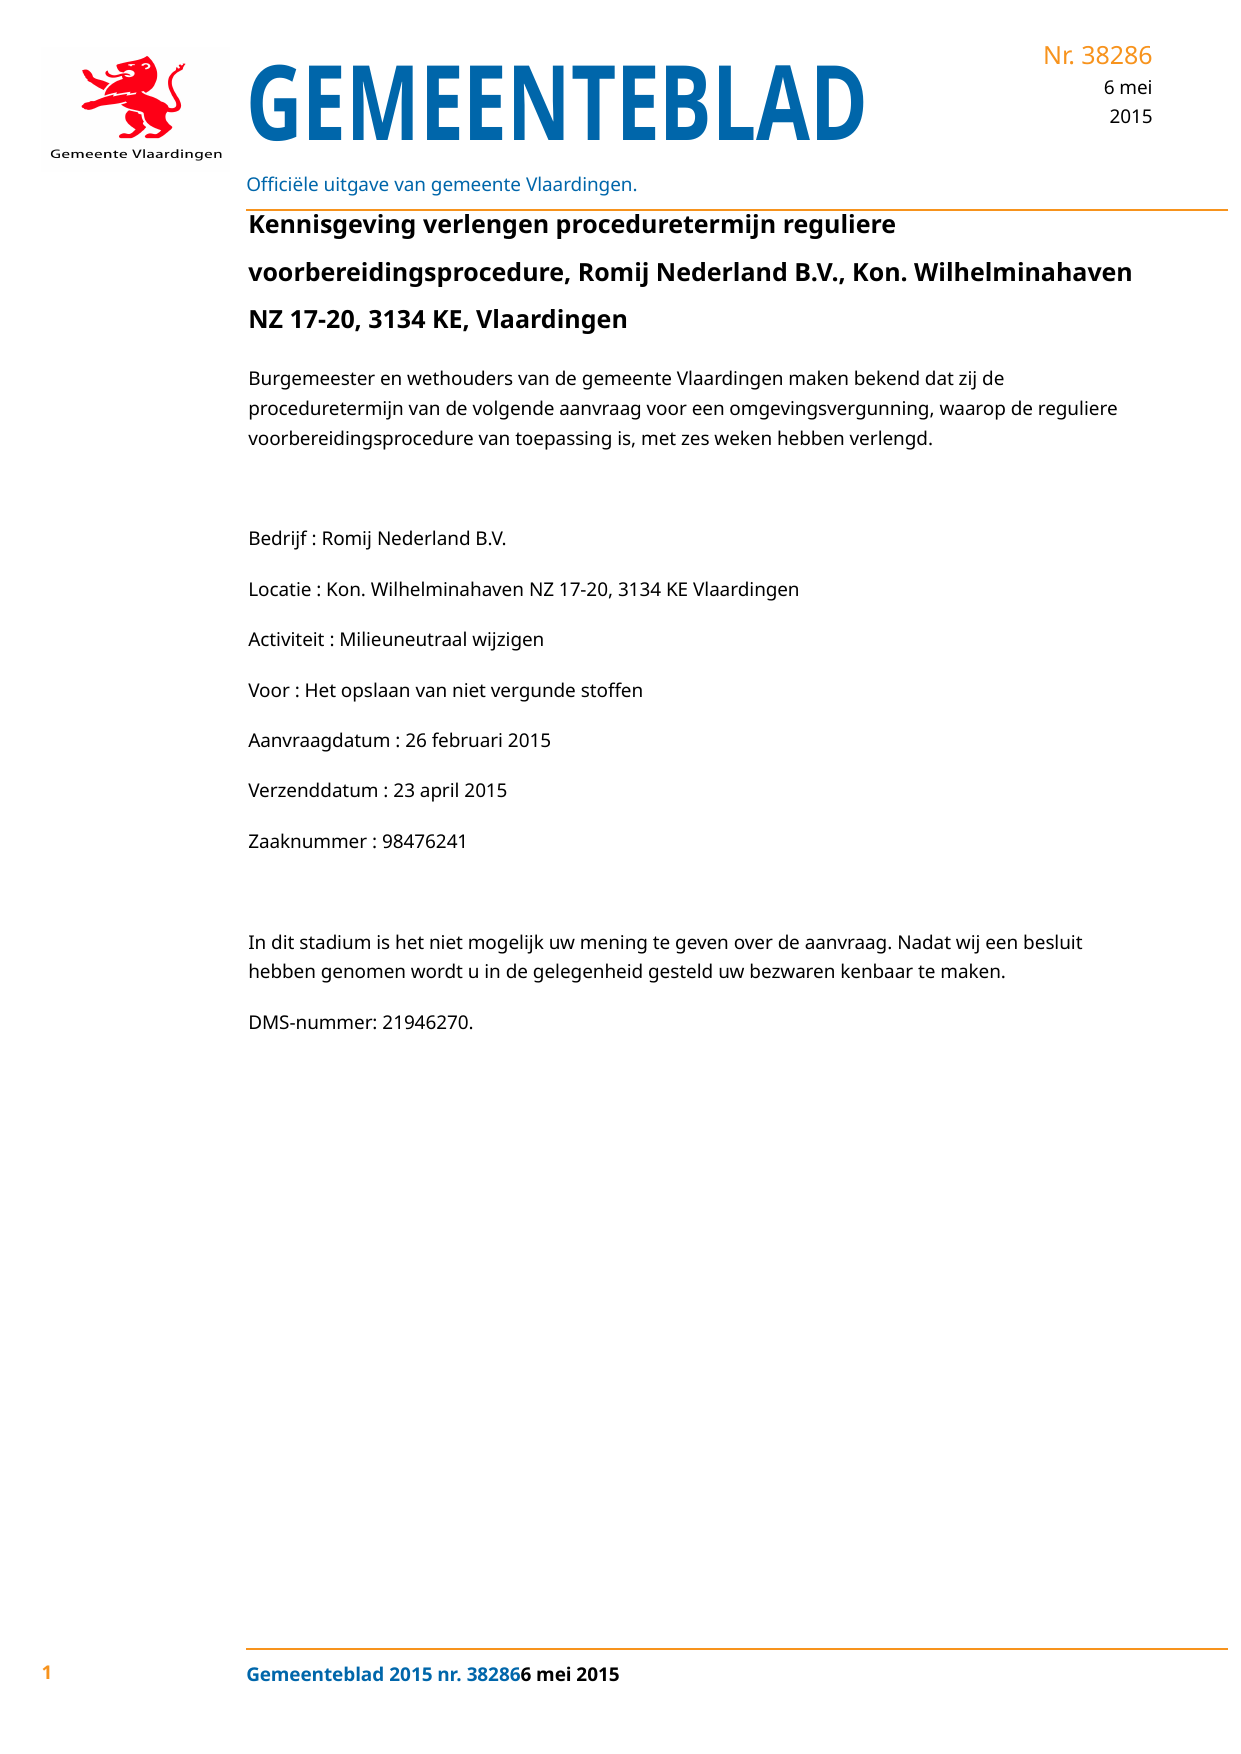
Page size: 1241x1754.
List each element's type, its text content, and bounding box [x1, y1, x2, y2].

text Locatie : Kon. Wilhelminahaven NZ 17-20, 3134 KE Vlaardingen [248, 576, 1152, 602]
text Burgemeester en wethouders van de gemeente Vlaardingen maken bekend dat zij de proceduretermijn van de volgende aanvraag voor een omgevingsvergunning, waarop de reguliere voorbereidingsprocedure van toepassing is, met zes weken hebben verlengd. [248, 366, 1152, 450]
text In dit stadium is het niet mogelijk uw mening te geven over de aanvraag. Nadat wij een besluit hebben genomen wordt u in de gelegenheid gesteld uw bezwaren kenbaar te maken. [248, 929, 1152, 984]
text Aanvraagdatum : 26 februari 2015 [248, 727, 1152, 753]
picture [41, 47, 231, 172]
text Voor : Het opslaan van niet vergunde stoffen [248, 677, 1152, 702]
text Activiteit : Milieuneutraal wijzigen [248, 626, 1152, 652]
text Verzenddatum : 23 april 2015 [248, 778, 1152, 803]
text DMS-nummer: 21946270. [248, 1009, 1152, 1034]
text Bedrijf : Romij Nederland B.V. [248, 526, 1152, 551]
text Kennisgeving verlengen proceduretermijn reguliere voorbereidingsprocedure, Romij Nederland B.V., Kon. Wilhelminahaven NZ 17-20, 3134 KE, Vlaardingen [248, 211, 1152, 336]
text Zaaknummer : 98476241 [248, 828, 1152, 854]
